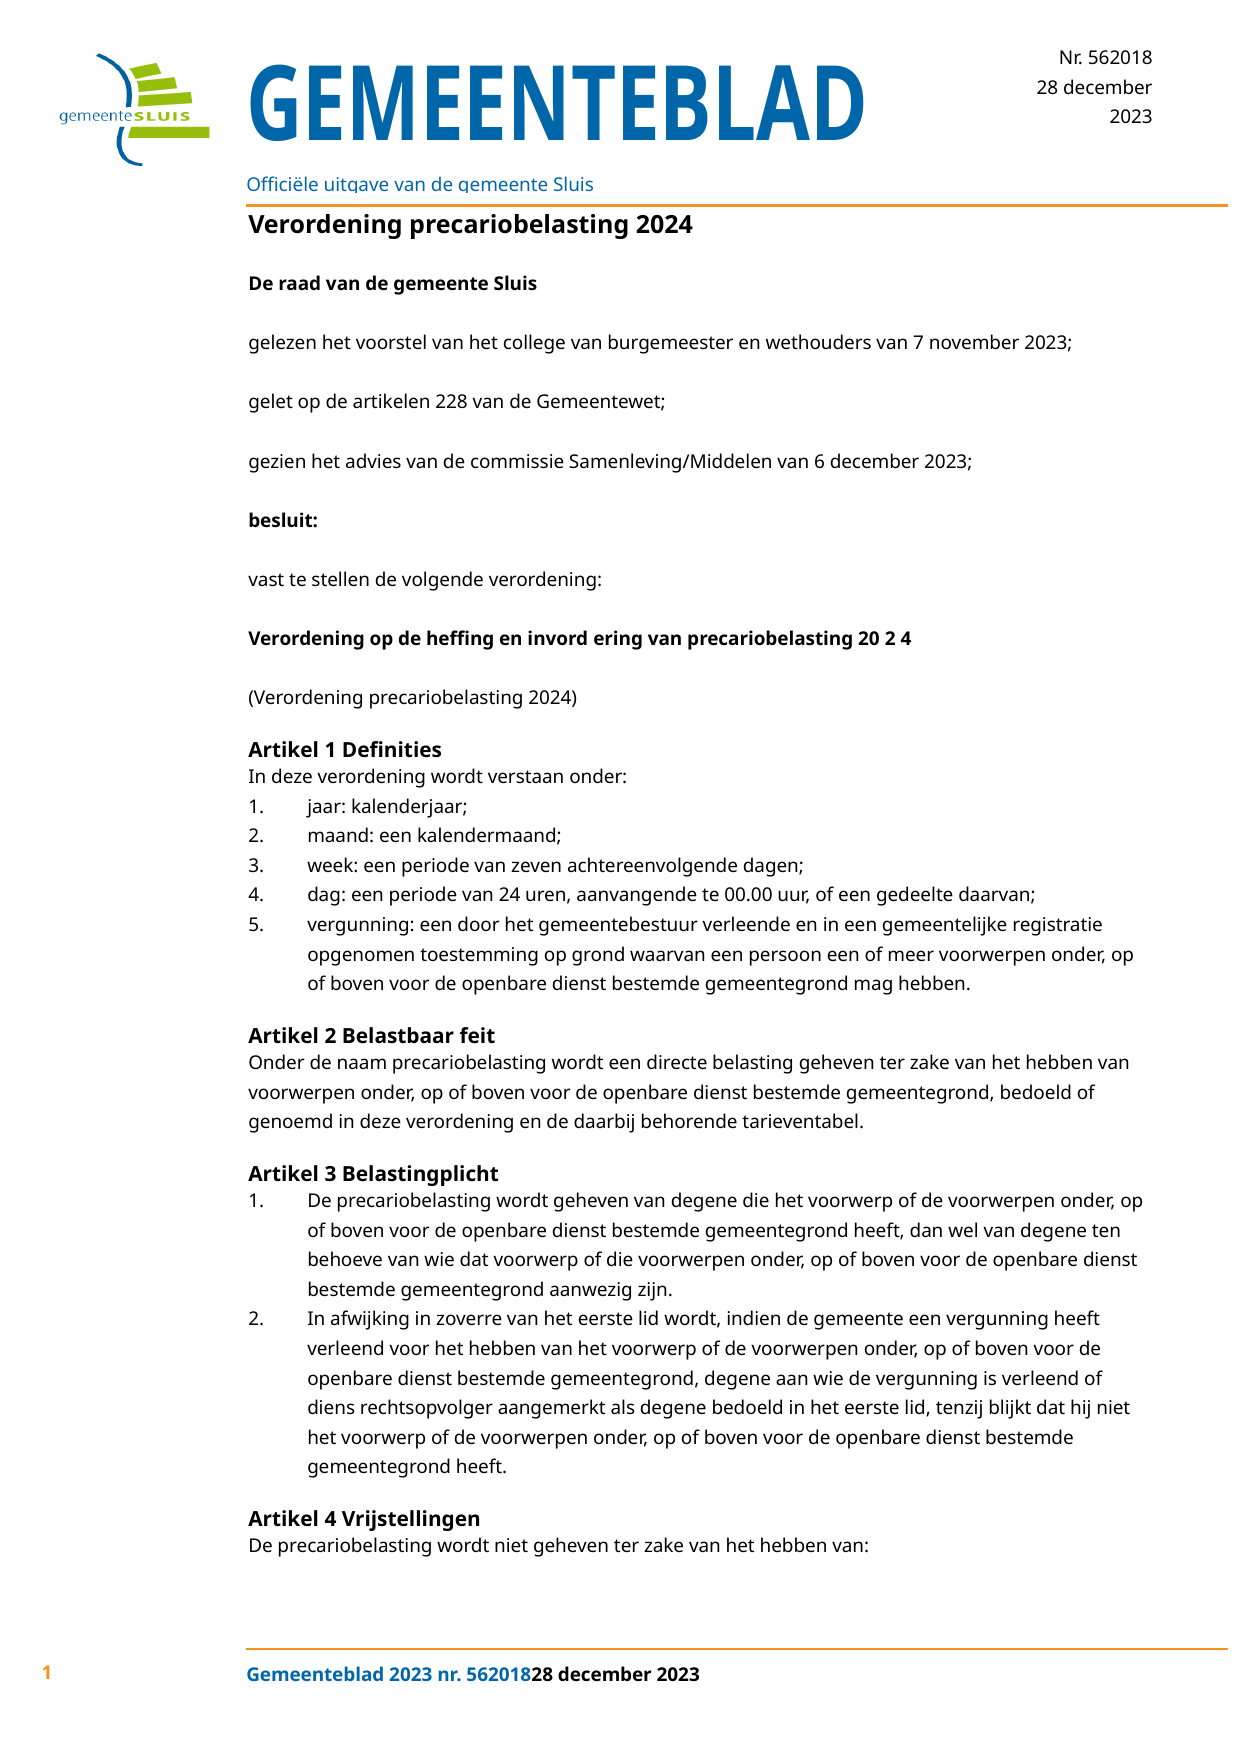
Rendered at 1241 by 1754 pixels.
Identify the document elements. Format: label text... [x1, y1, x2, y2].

text Artikel 4 Vrijstellingen [248, 1504, 1152, 1532]
list dag: een periode van 24 uren, aanvangende te 00.00 uur, of een gedeelte daarvan; [248, 882, 1152, 907]
text Artikel 3 Belastingplicht [248, 1159, 1152, 1187]
text Verordening precariobelasting 2024 [248, 207, 1152, 241]
text gezien het advies van de commissie Samenleving/Middelen van 6 december 2023; [248, 448, 1152, 473]
text (Verordening precariobelasting 2024) [248, 684, 1152, 710]
text In deze verordening wordt verstaan onder: [248, 763, 1152, 789]
list jaar: kalenderjaar; [248, 793, 1152, 819]
list In afwijking in zoverre van het eerste lid wordt, indien de gemeente een vergunning heeft verleend voor het hebben van het voorwerp of de voorwerpen onder, op of boven voor de openbare dienst bestemde gemeentegrond, degene aan wie de vergunning is verleend of diens rechtsopvolger aangemerkt als degene bedoeld in het eerste lid, tenzij blijkt dat hij niet het voorwerp of de voorwerpen onder, op of boven voor de openbare dienst bestemde gemeentegrond heeft. [248, 1306, 1152, 1479]
text Artikel 1 Definities [248, 735, 1152, 763]
text besluit: [248, 507, 1152, 533]
text De precariobelasting wordt niet geheven ter zake van het hebben van: [248, 1532, 1152, 1558]
list vergunning: een door het gemeentebestuur verleende en in een gemeentelijke registratie opgenomen toestemming op grond waarvan een persoon een of meer voorwerpen onder, op of boven voor de openbare dienst bestemde gemeentegrond mag hebben. [248, 911, 1152, 996]
text De raad van de gemeente Sluis [248, 270, 1152, 296]
text Onder de naam precariobelasting wordt een directe belasting geheven ter zake van het hebben van voorwerpen onder, op of boven voor de openbare dienst bestemde gemeentegrond, bedoeld of genoemd in deze verordening en de daarbij behorende tarieventabel. [248, 1049, 1152, 1134]
list De precariobelasting wordt geheven van degene die het voorwerp of de voorwerpen onder, op of boven voor de openbare dienst bestemde gemeentegrond heeft, dan wel van degene ten behoeve van wie dat voorwerp of die voorwerpen onder, op of boven voor de openbare dienst bestemde gemeentegrond aanwezig zijn. [248, 1187, 1152, 1302]
list week: een periode van zeven achtereenvolgende dagen; [248, 852, 1152, 878]
list maand: een kalendermaand; [248, 822, 1152, 848]
text vast te stellen de volgende verordening: [248, 566, 1152, 592]
text gelezen het voorstel van het college van burgemeester en wethouders van 7 november 2023; [248, 329, 1152, 355]
text gelet op de artikelen 228 van de Gemeentewet; [248, 389, 1152, 414]
text Artikel 2 Belastbaar feit [248, 1021, 1152, 1049]
text Verordening op de heffing en invord ering van precariobelasting 20 2 4 [248, 625, 1152, 651]
picture [41, 47, 231, 172]
